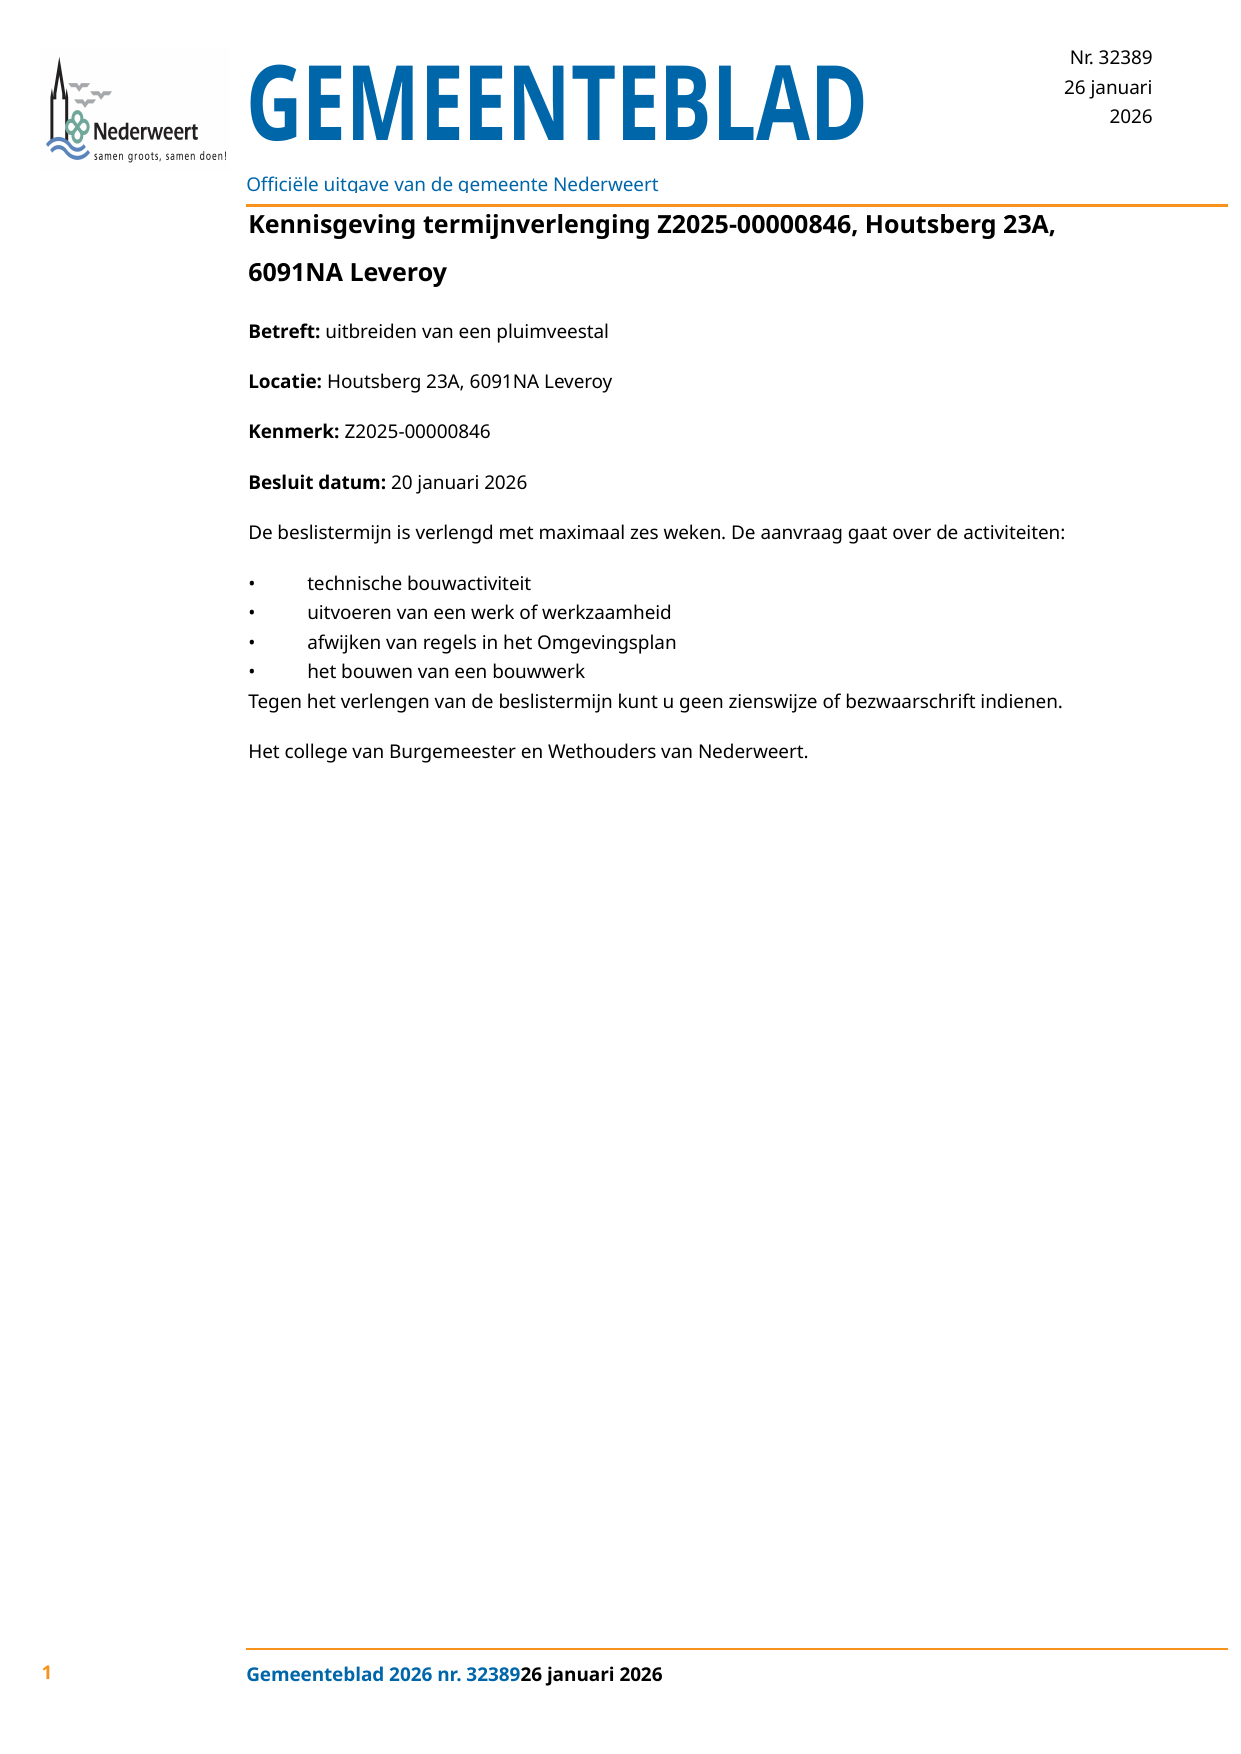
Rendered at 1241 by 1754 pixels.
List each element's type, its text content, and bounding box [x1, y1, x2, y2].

text Het college van Burgemeester en Wethouders van Nederweert. [248, 739, 1152, 764]
list technische bouwactiviteit [248, 570, 1152, 596]
text Tegen het verlengen van de beslistermijn kunt u geen zienswijze of bezwaarschrift indienen. [248, 688, 1152, 714]
text Betreft: uitbreiden van een pluimveestal [248, 318, 1152, 344]
text Kenmerk: Z2025-00000846 [248, 419, 1152, 444]
text Locatie: Houtsberg 23A, 6091NA Leveroy [248, 368, 1152, 394]
list afwijken van regels in het Omgevingsplan [248, 629, 1152, 655]
text Besluit datum: 20 januari 2026 [248, 469, 1152, 495]
list het bouwen van een bouwwerk [248, 659, 1152, 684]
picture [41, 47, 231, 172]
list uitvoeren van een werk of werkzaamheid [248, 599, 1152, 625]
text De beslistermijn is verlengd met maximaal zes weken. De aanvraag gaat over de activiteiten: [248, 519, 1152, 545]
text Kennisgeving termijnverlenging Z2025-00000846, Houtsberg 23A, 6091NA Leveroy [248, 207, 1152, 288]
